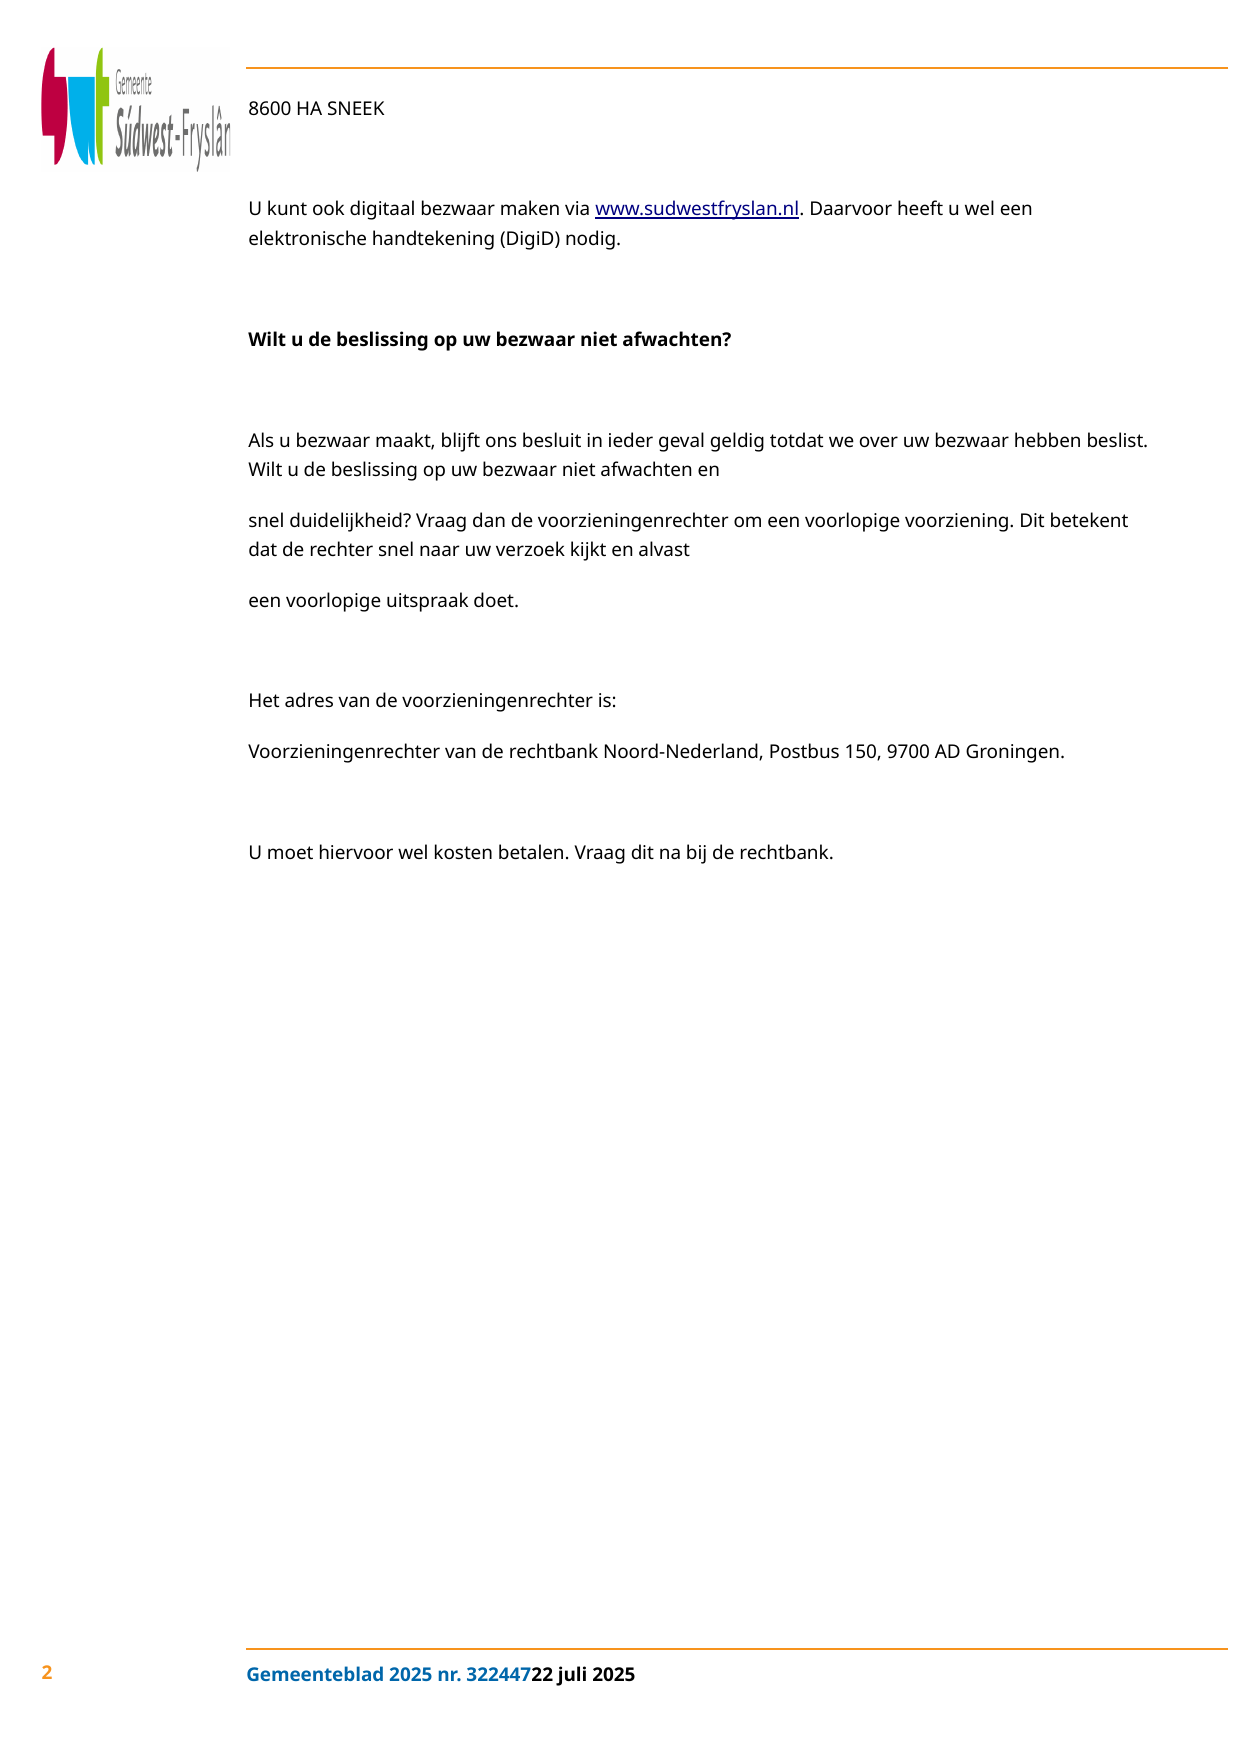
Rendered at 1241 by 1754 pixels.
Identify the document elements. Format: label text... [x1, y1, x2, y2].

picture [41, 47, 231, 172]
text 8600 HA SNEEK [248, 95, 1152, 121]
text Het adres van de voorzieningenrechter is: [248, 688, 1152, 713]
text Wilt u de beslissing op uw bezwaar niet afwachten? [248, 326, 1152, 352]
text snel duidelijkheid? Vraag dan de voorzieningenrechter om een voorlopige voorziening. Dit betekent dat de rechter snel naar uw verzoek kijkt en alvast [248, 507, 1152, 562]
text Als u bezwaar maakt, blijft ons besluit in ieder geval geldig totdat we over uw bezwaar hebben beslist. Wilt u de beslissing op uw bezwaar niet afwachten en [248, 427, 1152, 482]
text Voorzieningenrechter van de rechtbank Noord-Nederland, Postbus 150, 9700 AD Groningen. [248, 738, 1152, 764]
text U kunt ook digitaal bezwaar maken via www.sudwestfryslan.nl. Daarvoor heeft u wel een elektronische handtekening (DigiD) nodig. [248, 196, 1152, 251]
text U moet hiervoor wel kosten betalen. Vraag dit na bij de rechtbank. [248, 839, 1152, 865]
text een voorlopige uitspraak doet. [248, 587, 1152, 613]
